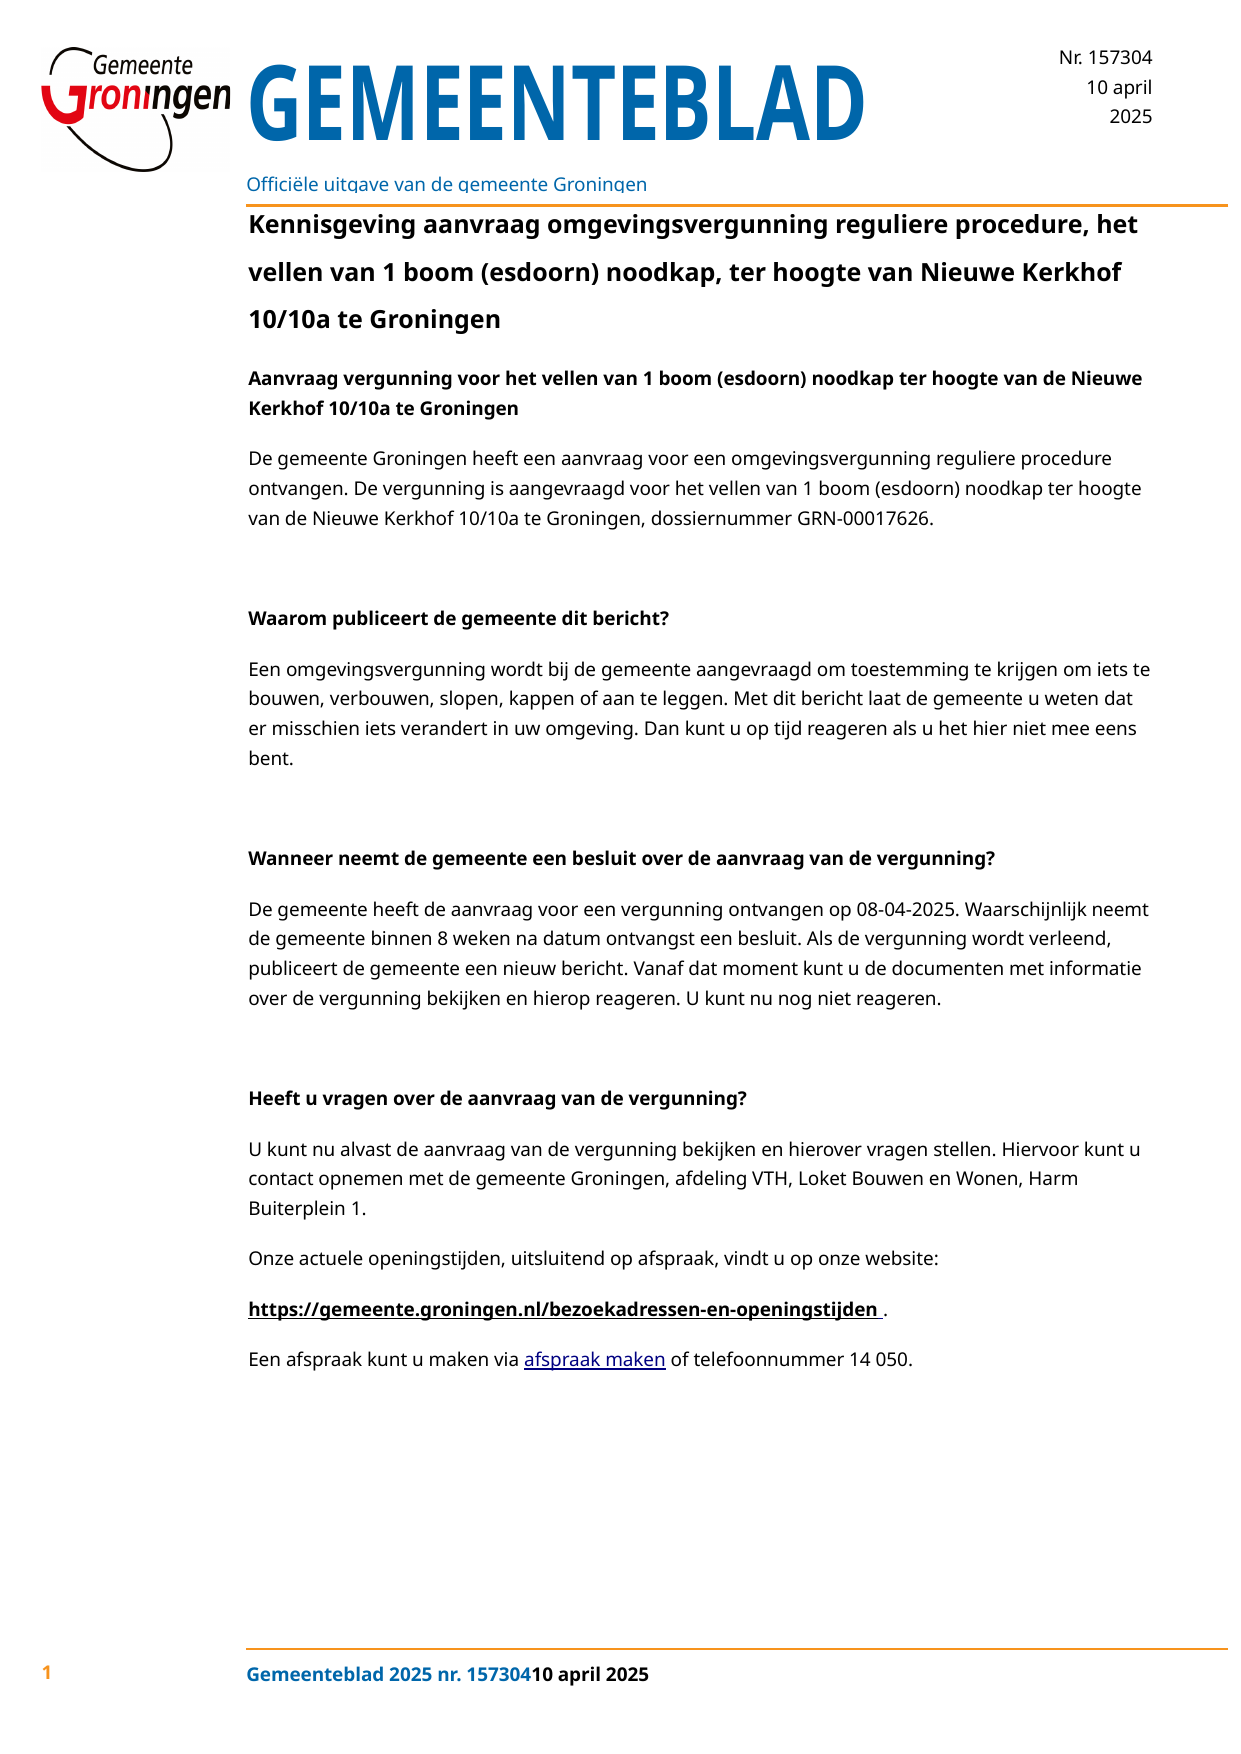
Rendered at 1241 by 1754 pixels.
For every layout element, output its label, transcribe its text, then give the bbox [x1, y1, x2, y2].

text De gemeente Groningen heeft een aanvraag voor een omgevingsvergunning reguliere procedure ontvangen. De vergunning is aangevraagd voor het vellen van 1 boom (esdoorn) noodkap ter hoogte van de Nieuwe Kerkhof 10/10a te Groningen, dossiernummer GRN-00017626. [248, 446, 1152, 530]
text Een omgevingsvergunning wordt bij de gemeente aangevraagd om toestemming te krijgen om iets te bouwen, verbouwen, slopen, kappen of aan te leggen. Met dit bericht laat de gemeente u weten dat er misschien iets verandert in uw omgeving. Dan kunt u op tijd reageren als u het hier niet mee eens bent. [248, 656, 1152, 770]
text U kunt nu alvast de aanvraag van de vergunning bekijken en hierover vragen stellen. Hiervoor kunt u contact opnemen met de gemeente Groningen, afdeling VTH, Loket Bouwen en Wonen, Harm Buiterplein 1. [248, 1136, 1152, 1221]
text Onze actuele openingstijden, uitsluitend op afspraak, vindt u op onze website: [248, 1246, 1152, 1271]
text De gemeente heeft de aanvraag voor een vergunning ontvangen op 08-04-2025. Waarschijnlijk neemt de gemeente binnen 8 weken na datum ontvangst een besluit. Als de vergunning wordt verleend, publiceert de gemeente een nieuw bericht. Vanaf dat moment kunt u de documenten met informatie over de vergunning bekijken en hierop reageren. U kunt nu nog niet reageren. [248, 896, 1152, 1010]
text Kennisgeving aanvraag omgevingsvergunning reguliere procedure, het vellen van 1 boom (esdoorn) noodkap, ter hoogte van Nieuwe Kerkhof 10/10a te Groningen [248, 207, 1152, 336]
picture [41, 47, 231, 172]
text https://gemeente.groningen.nl/bezoekadressen-en-openingstijden . [248, 1296, 1152, 1322]
text Een afspraak kunt u maken via afspraak maken of telefoonnummer 14 050. [248, 1346, 1152, 1372]
text Wanneer neemt de gemeente een besluit over de aanvraag van de vergunning? [248, 846, 1152, 871]
text Heeft u vragen over de aanvraag van de vergunning? [248, 1086, 1152, 1111]
text Waarom publiceert de gemeente dit bericht? [248, 606, 1152, 631]
text Aanvraag vergunning voor het vellen van 1 boom (esdoorn) noodkap ter hoogte van de Nieuwe Kerkhof 10/10a te Groningen [248, 366, 1152, 421]
